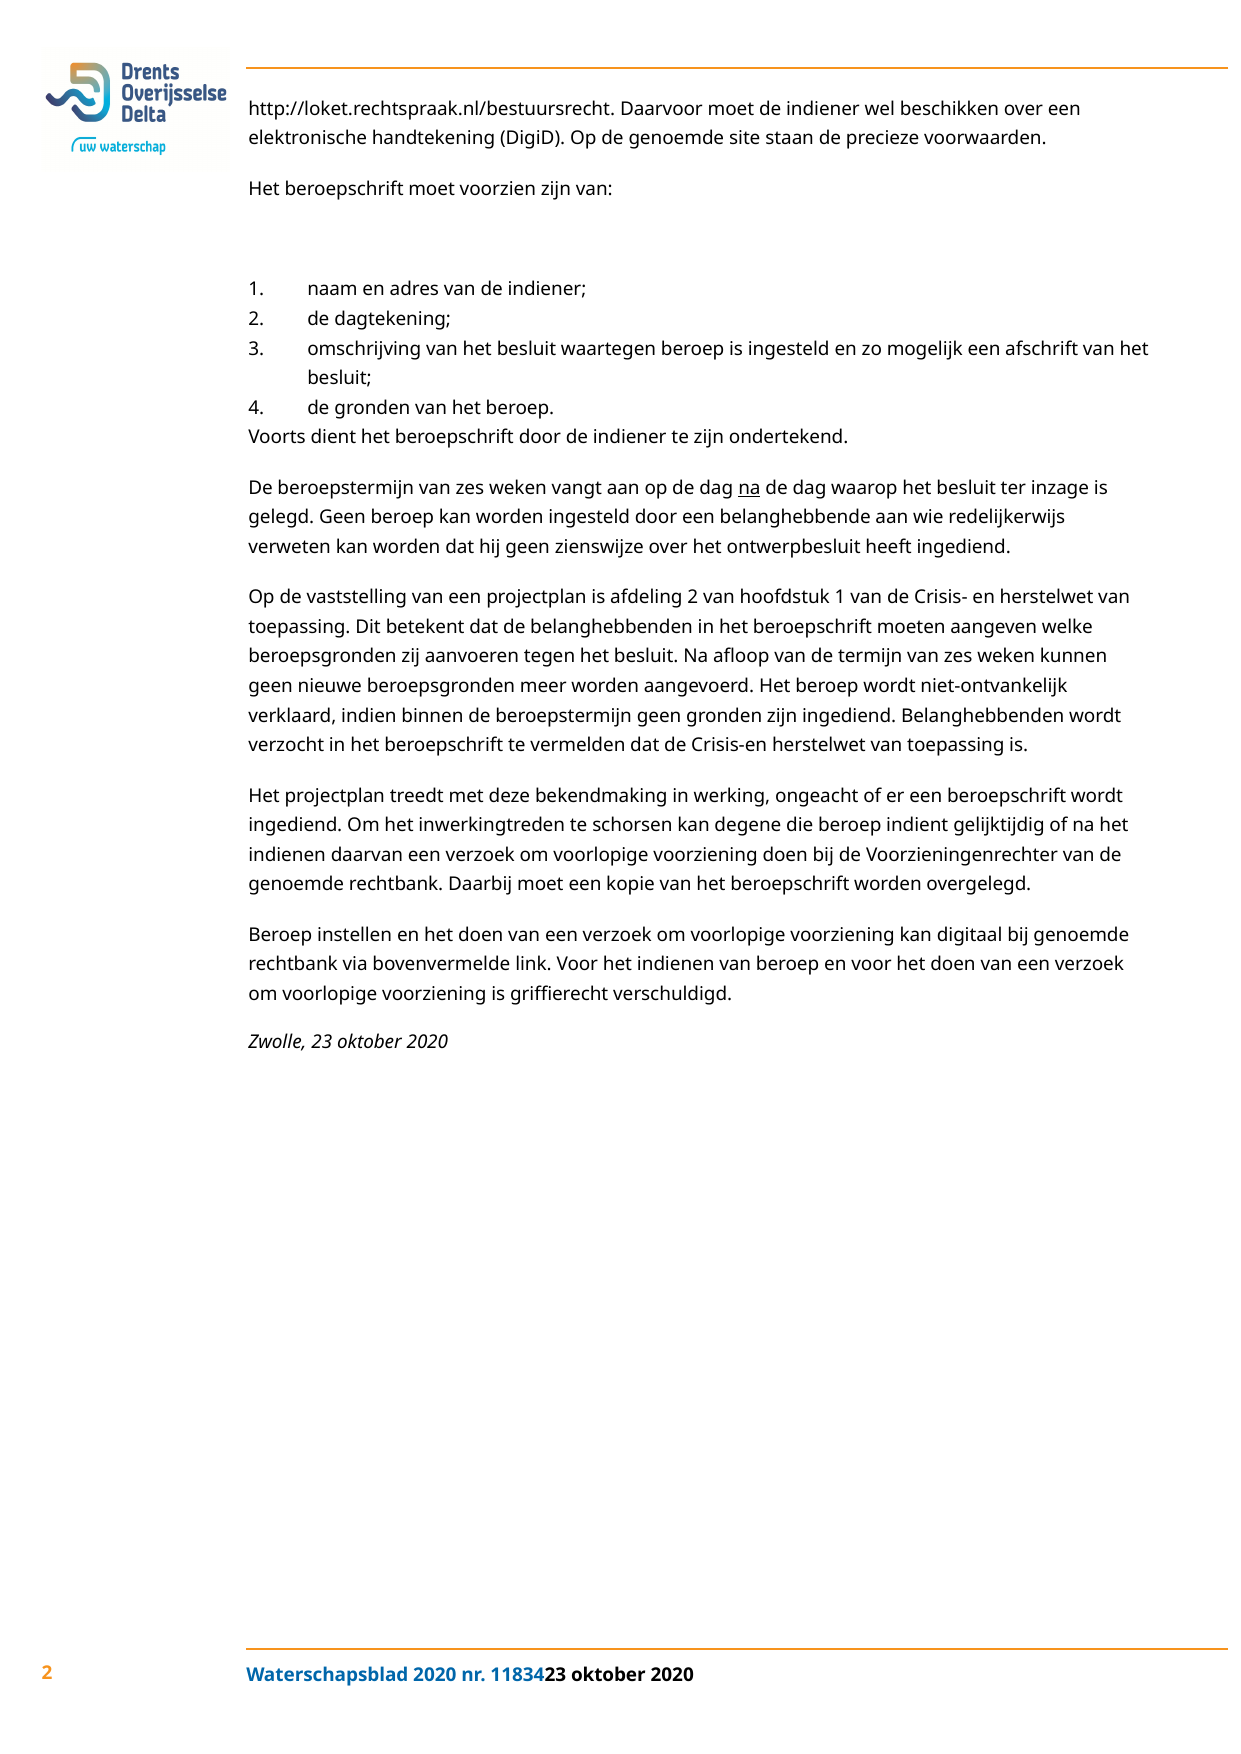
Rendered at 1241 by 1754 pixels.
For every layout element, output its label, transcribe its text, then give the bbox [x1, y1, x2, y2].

text http://loket.rechtspraak.nl/bestuursrecht. Daarvoor moet de indiener wel beschikken over een elektronische handtekening (DigiD). Op de genoemde site staan de precieze voorwaarden. [248, 95, 1152, 150]
picture [41, 47, 231, 172]
list omschrijving van het besluit waartegen beroep is ingesteld en zo mogelijk een afschrift van het besluit; [248, 335, 1152, 390]
text Zwolle, 23 oktober 2020 [248, 1028, 1152, 1054]
text De beroepstermijn van zes weken vangt aan op de dag na de dag waarop het besluit ter inzage is gelegd. Geen beroep kan worden ingesteld door een belanghebbende aan wie redelijkerwijs verweten kan worden dat hij geen zienswijze over het ontwerpbesluit heeft ingediend. [248, 474, 1152, 559]
text Voorts dient het beroepschrift door de indiener te zijn ondertekend. [248, 423, 1152, 449]
list de gronden van het beroep. [248, 394, 1152, 420]
text Op de vaststelling van een projectplan is afdeling 2 van hoofdstuk 1 van de Crisis- en herstelwet van toepassing. Dit betekent dat de belanghebbenden in het beroepschrift moeten aangeven welke beroepsgronden zij aanvoeren tegen het besluit. Na afloop van de termijn van zes weken kunnen geen nieuwe beroepsgronden meer worden aangevoerd. Het beroep wordt niet-ontvankelijk verklaard, indien binnen de beroepstermijn geen gronden zijn ingediend. Belanghebbenden wordt verzocht in het beroepschrift te vermelden dat de Crisis-en herstelwet van toepassing is. [248, 583, 1152, 757]
list naam en adres van de indiener; [248, 276, 1152, 301]
list de dagtekening; [248, 305, 1152, 331]
text Het beroepschrift moet voorzien zijn van: [248, 175, 1152, 201]
text Het projectplan treedt met deze bekendmaking in werking, ongeacht of er een beroepschrift wordt ingediend. Om het inwerkingtreden te schorsen kan degene die beroep indient gelijktijdig of na het indienen daarvan een verzoek om voorlopige voorziening doen bij de Voorzieningenrechter van de genoemde rechtbank. Daarbij moet een kopie van het beroepschrift worden overgelegd. [248, 782, 1152, 896]
text Beroep instellen en het doen van een verzoek om voorlopige voorziening kan digitaal bij genoemde rechtbank via bovenvermelde link. Voor het indienen van beroep en voor het doen van een verzoek om voorlopige voorziening is griffierecht verschuldigd. [248, 921, 1152, 1006]
